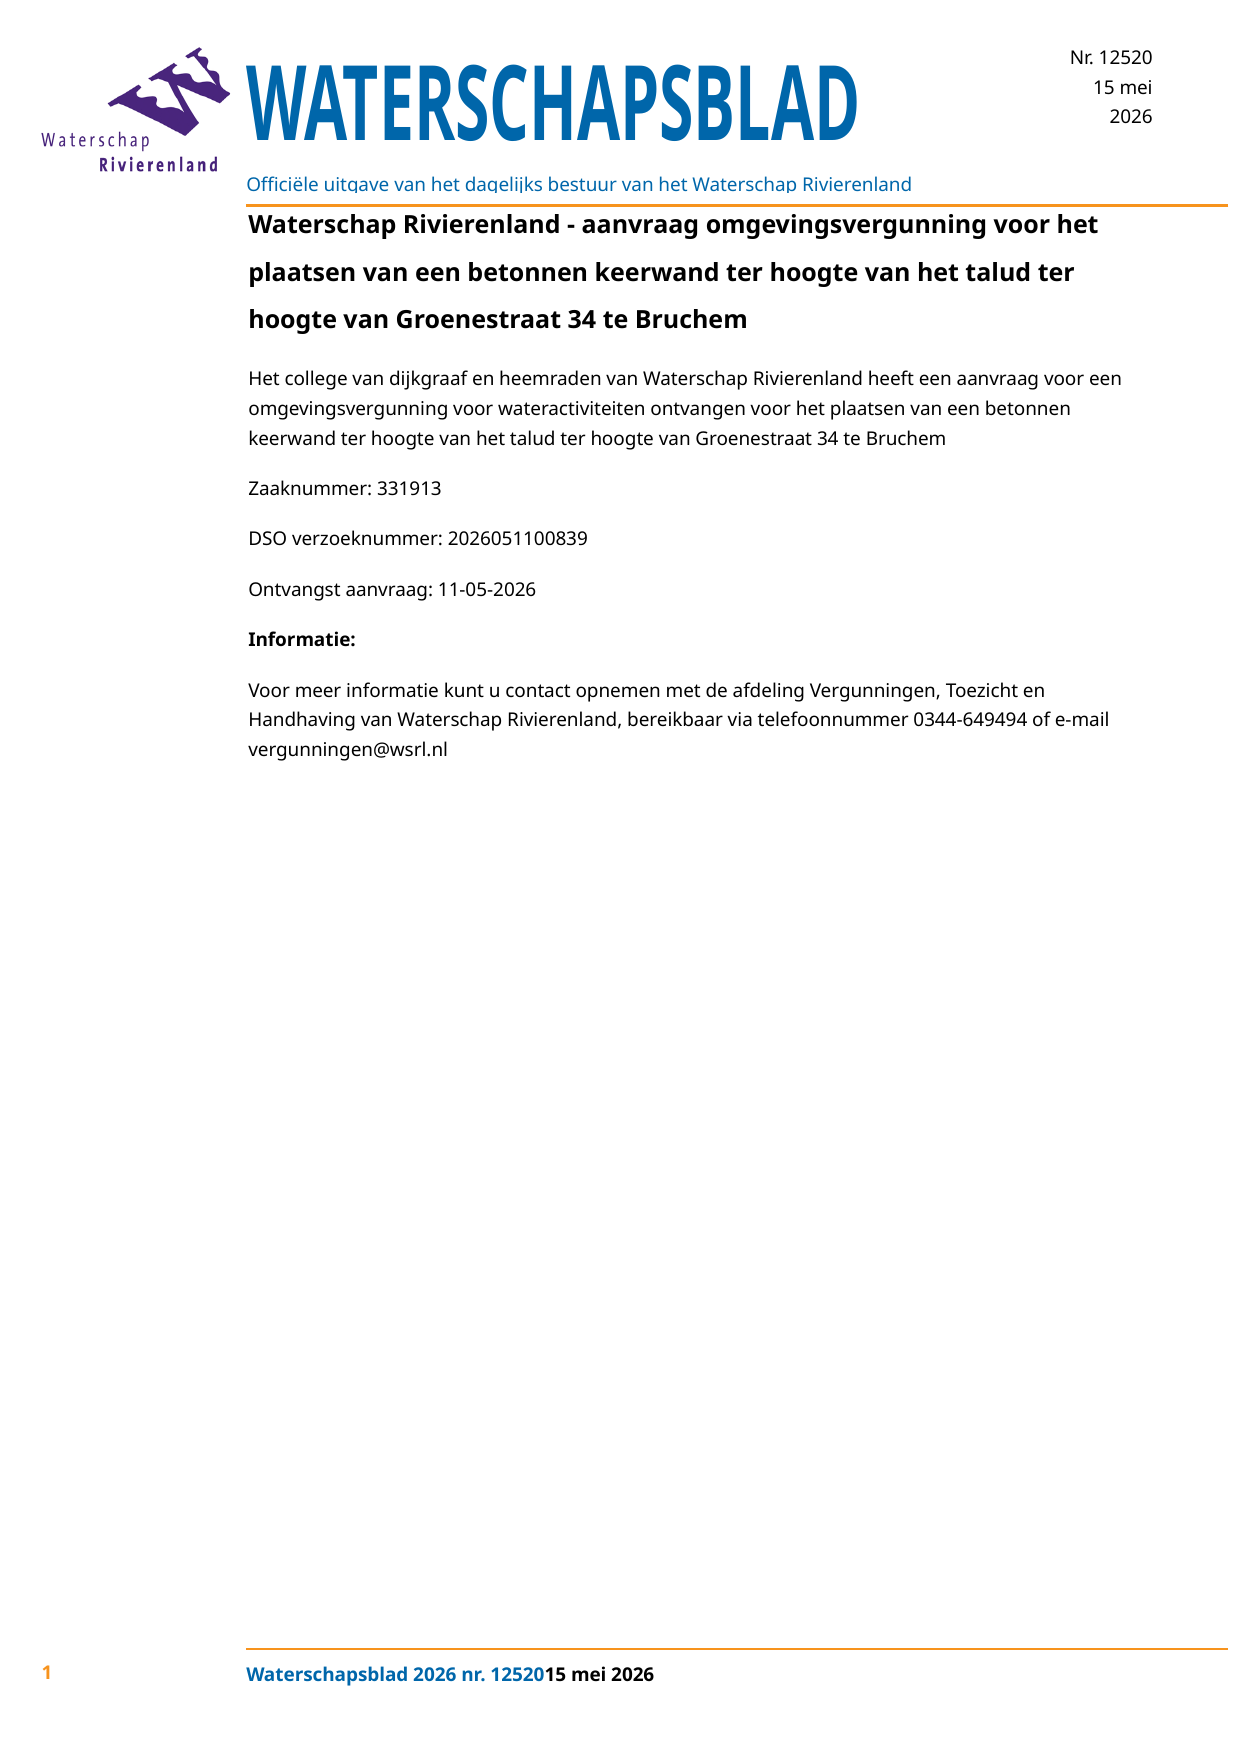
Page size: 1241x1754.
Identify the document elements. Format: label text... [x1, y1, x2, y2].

text Voor meer informatie kunt u contact opnemen met de afdeling Vergunningen, Toezicht en Handhaving van Waterschap Rivierenland, bereikbaar via telefoonnummer 0344-649494 of e-mail vergunningen@wsrl.nl [248, 677, 1152, 762]
text Waterschap Rivierenland - aanvraag omgevingsvergunning voor het plaatsen van een betonnen keerwand ter hoogte van het talud ter hoogte van Groenestraat 34 te Bruchem [248, 207, 1152, 336]
text Ontvangst aanvraag: 11-05-2026 [248, 576, 1152, 602]
picture [41, 47, 231, 172]
text Informatie: [248, 626, 1152, 652]
text Het college van dijkgraaf en heemraden van Waterschap Rivierenland heeft een aanvraag voor een omgevingsvergunning voor wateractiviteiten ontvangen voor het plaatsen van een betonnen keerwand ter hoogte van het talud ter hoogte van Groenestraat 34 te Bruchem [248, 366, 1152, 450]
text DSO verzoeknummer: 2026051100839 [248, 526, 1152, 551]
text Zaaknummer: 331913 [248, 475, 1152, 501]
